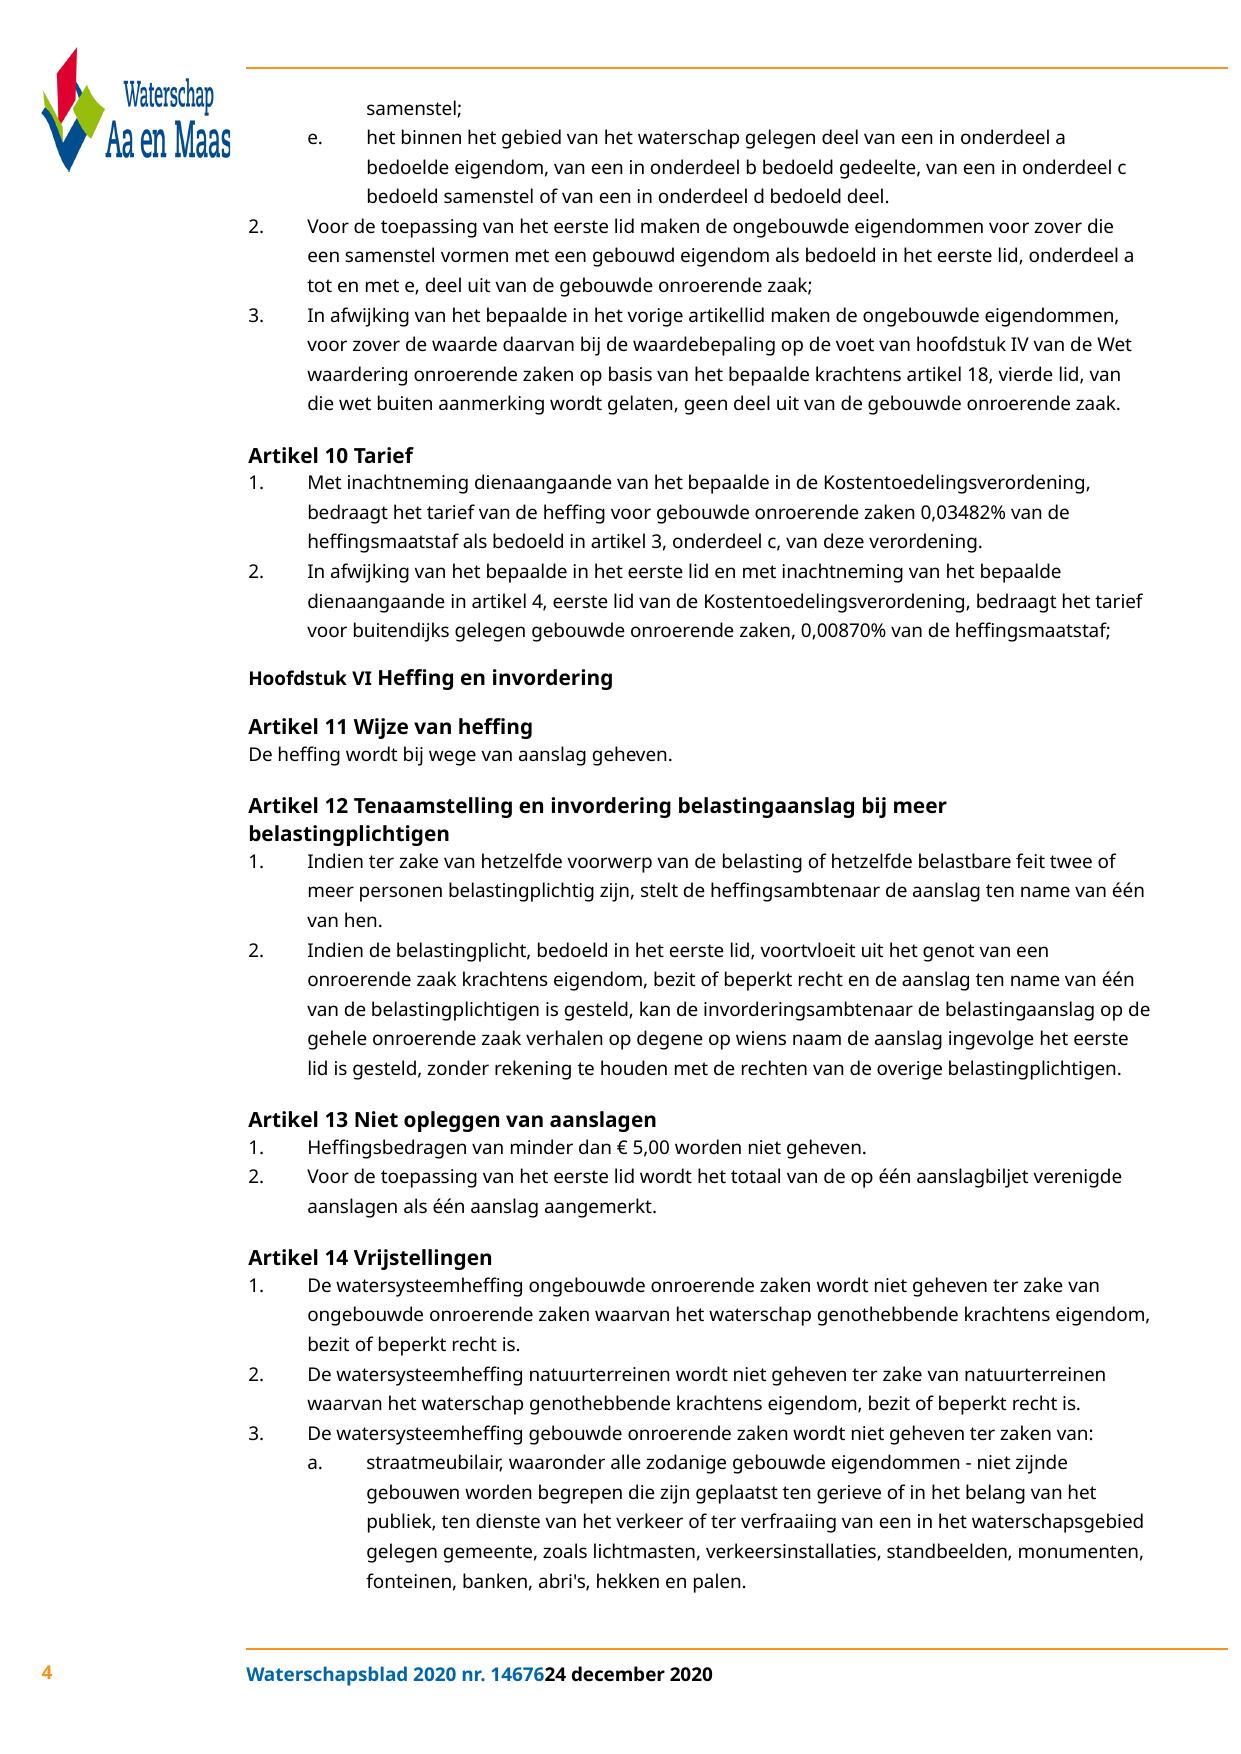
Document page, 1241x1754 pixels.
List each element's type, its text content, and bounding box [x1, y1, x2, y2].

text De heffing wordt bij wege van aanslag geheven. [248, 741, 1152, 766]
text Artikel 12 Tenaamstelling en invordering belastingaanslag bij meer belastingplichtigen [248, 791, 1152, 848]
list Voor de toepassing van het eerste lid wordt het totaal van de op één aanslagbiljet verenigde aanslagen als één aanslag aangemerkt. [248, 1163, 1152, 1219]
list De watersysteemheffing ongebouwde onroerende zaken wordt niet geheven ter zake van ongebouwde onroerende zaken waarvan het waterschap genothebbende krachtens eigendom, bezit of beperkt recht is. [248, 1272, 1152, 1357]
text Artikel 13 Niet opleggen van aanslagen [248, 1106, 1152, 1134]
list samenstel; [307, 95, 1152, 121]
list De watersysteemheffing gebouwde onroerende zaken wordt niet geheven ter zaken van: [248, 1420, 1152, 1446]
list het binnen het gebied van het waterschap gelegen deel van een in onderdeel a bedoelde eigendom, van een in onderdeel b bedoeld gedeelte, van een in onderdeel c bedoeld samenstel of van een in onderdeel d bedoeld deel. [307, 124, 1152, 209]
text Artikel 11 Wijze van heffing [248, 712, 1152, 741]
text Hoofdstuk VI Heffing en invordering [248, 663, 1152, 691]
list Voor de toepassing van het eerste lid maken de ongebouwde eigendommen voor zover die een samenstel vormen met een gebouwd eigendom als bedoeld in het eerste lid, onderdeel a tot en met e, deel uit van de gebouwde onroerende zaak; [248, 213, 1152, 298]
list Heffingsbedragen van minder dan € 5,00 worden niet geheven. [248, 1134, 1152, 1160]
text Artikel 10 Tarief [248, 441, 1152, 469]
picture [41, 47, 231, 172]
text Artikel 14 Vrijstellingen [248, 1243, 1152, 1272]
list In afwijking van het bepaalde in het eerste lid en met inachtneming van het bepaalde dienaangaande in artikel 4, eerste lid van de Kostentoedelingsverordening, bedraagt het tarief voor buitendijks gelegen gebouwde onroerende zaken, 0,00870% van de heffingsmaatstaf; [248, 558, 1152, 643]
list In afwijking van het bepaalde in het vorige artikellid maken de ongebouwde eigendommen, voor zover de waarde daarvan bij de waardebepaling op de voet van hoofdstuk IV van de Wet waardering onroerende zaken op basis van het bepaalde krachtens artikel 18, vierde lid, van die wet buiten aanmerking wordt gelaten, geen deel uit van de gebouwde onroerende zaak. [248, 302, 1152, 416]
list De watersysteemheffing natuurterreinen wordt niet geheven ter zake van natuurterreinen waarvan het waterschap genothebbende krachtens eigendom, bezit of beperkt recht is. [248, 1361, 1152, 1416]
list Indien de belastingplicht, bedoeld in het eerste lid, voortvloeit uit het genot van een onroerende zaak krachtens eigendom, bezit of beperkt recht en de aanslag ten name van één van de belastingplichtigen is gesteld, kan de invorderingsambtenaar de belastingaanslag op de gehele onroerende zaak verhalen op degene op wiens naam de aanslag ingevolge het eerste lid is gesteld, zonder rekening te houden met de rechten van de overige belastingplichtigen. [248, 937, 1152, 1081]
list straatmeubilair, waaronder alle zodanige gebouwde eigendommen - niet zijnde gebouwen worden begrepen die zijn geplaatst ten gerieve of in het belang van het publiek, ten dienste van het verkeer of ter verfraaiing van een in het waterschapsgebied gelegen gemeente, zoals lichtmasten, verkeersinstallaties, standbeelden, monumenten, fonteinen, banken, abri's, hekken en palen. [307, 1449, 1152, 1593]
list Met inachtneming dienaangaande van het bepaalde in de Kostentoedelingsverordening, bedraagt het tarief van de heffing voor gebouwde onroerende zaken 0,03482% van de heffingsmaatstaf als bedoeld in artikel 3, onderdeel c, van deze verordening. [248, 469, 1152, 554]
list Indien ter zake van hetzelfde voorwerp van de belasting of hetzelfde belastbare feit twee of meer personen belastingplichtig zijn, stelt de heffingsambtenaar de aanslag ten name van één van hen. [248, 848, 1152, 933]
